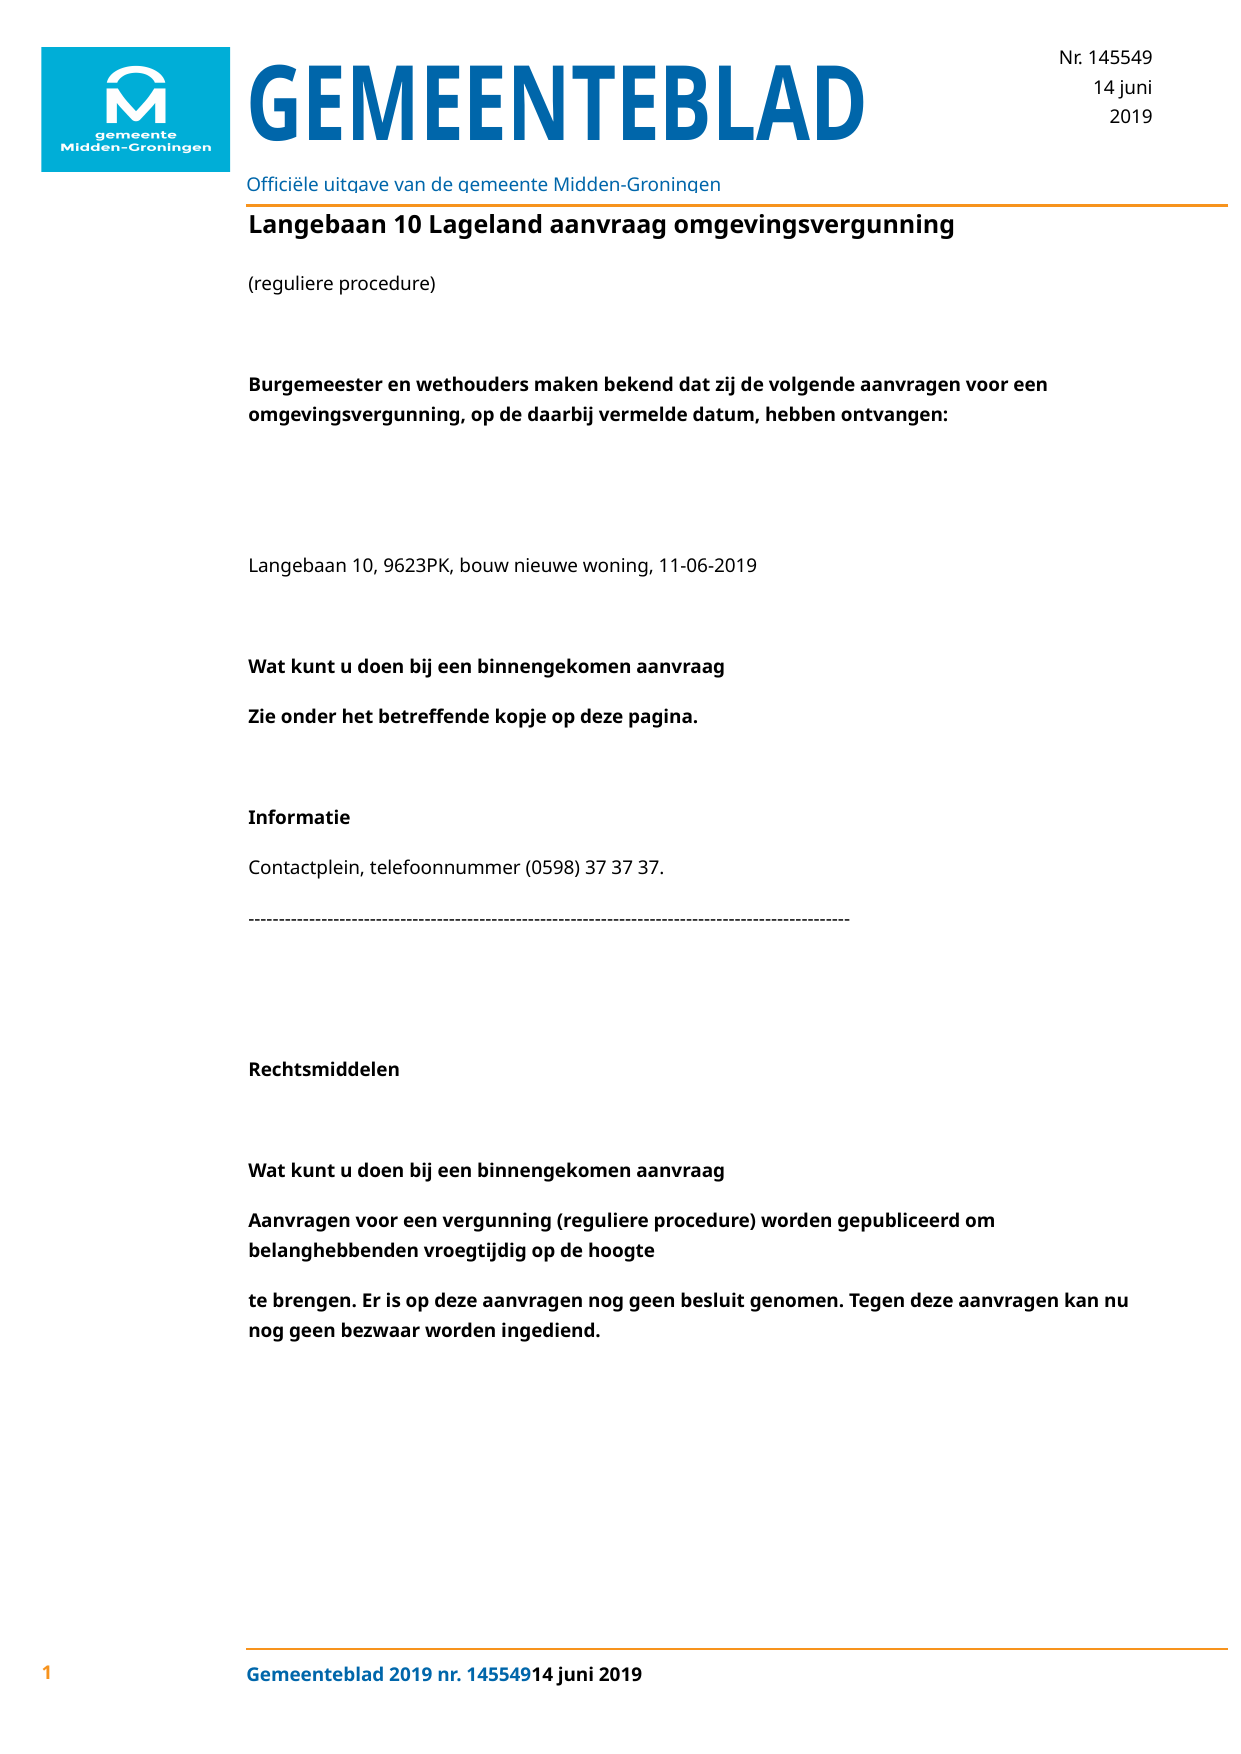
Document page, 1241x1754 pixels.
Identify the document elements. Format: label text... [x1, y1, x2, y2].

text (reguliere procedure) [248, 270, 1152, 296]
text Langebaan 10, 9623PK, bouw nieuwe woning, 11-06-2019 [248, 552, 1152, 578]
text te brengen. Er is op deze aanvragen nog geen besluit genomen. Tegen deze aanvragen kan nu nog geen bezwaar worden ingediend. [248, 1287, 1152, 1343]
picture [108, 66, 164, 82]
text Burgemeester en wethouders maken bekend dat zij de volgende aanvragen voor een omgevingsvergunning, op de daarbij vermelde datum, hebben ontvangen: [248, 371, 1152, 426]
picture [107, 89, 165, 122]
picture [184, 146, 190, 153]
text Langebaan 10 Lageland aanvraag omgevingsvergunning [248, 207, 1152, 241]
text Wat kunt u doen bij een binnengekomen aanvraag [248, 1157, 1152, 1183]
text Contactplein, telefoonnummer (0598) 37 37 37. [248, 854, 1152, 880]
text --------------------------------------------------------------------------------------------------- [248, 905, 1152, 931]
text Informatie [248, 804, 1152, 830]
text Aanvragen voor een vergunning (reguliere procedure) worden gepubliceerd om belanghebbenden vroegtijdig op de hoogte [248, 1207, 1152, 1263]
text Zie onder het betreffende kopje op deze pagina. [248, 703, 1152, 729]
text Wat kunt u doen bij een binnengekomen aanvraag [248, 653, 1152, 678]
text Rechtsmiddelen [248, 1056, 1152, 1082]
